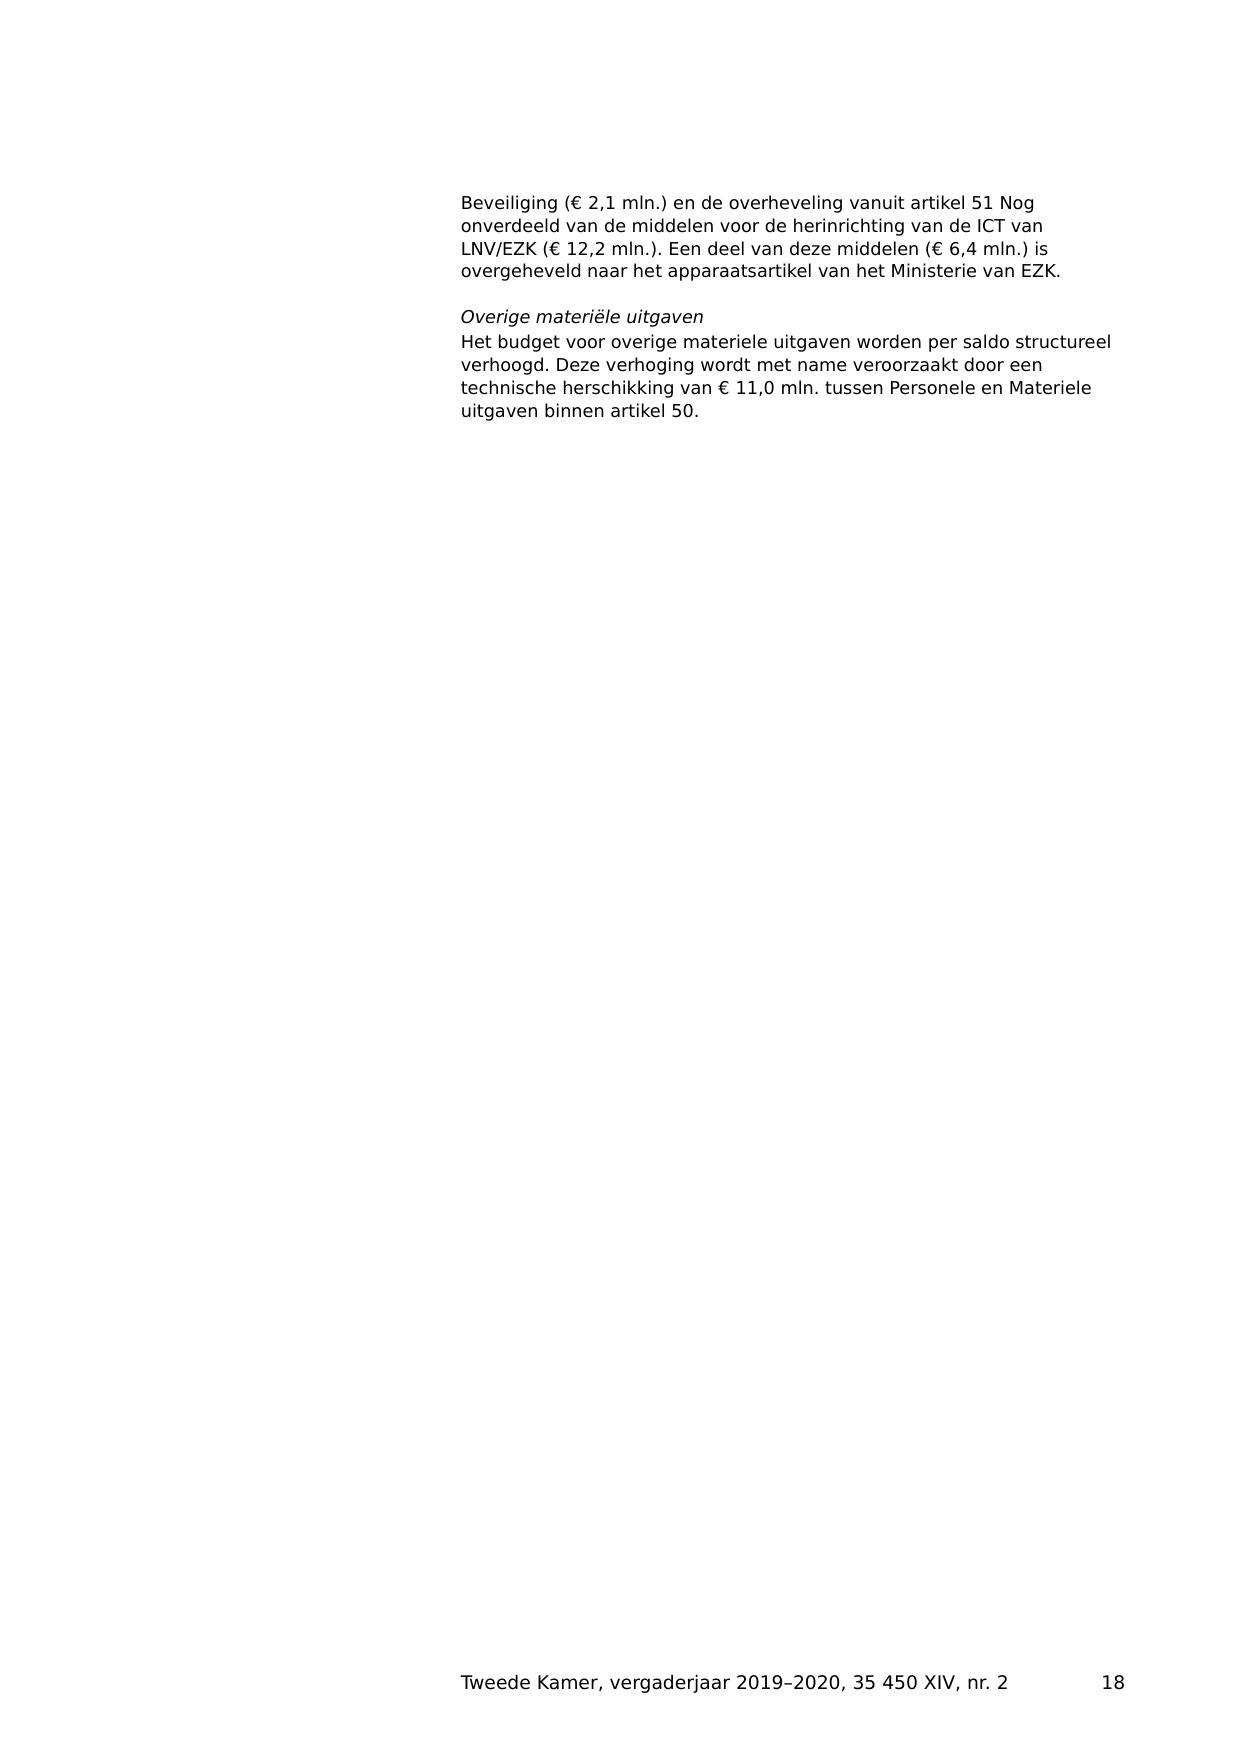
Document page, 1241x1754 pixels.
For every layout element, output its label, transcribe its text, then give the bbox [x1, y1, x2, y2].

text Overige materiële uitgaven [461, 305, 1125, 328]
text Het budget voor overige materiele uitgaven worden per saldo structureel verhoogd. Deze verhoging wordt met name veroorzaakt door een technische herschikking van € 11,0 mln. tussen Personele en Materiele uitgaven binnen artikel 50. [461, 330, 1125, 422]
text Beveiliging (€ 2,1 mln.) en de overheveling vanuit artikel 51 Nog onverdeeld van de middelen voor de herinrichting van de ICT van LNV/EZK (€ 12,2 mln.). Een deel van deze middelen (€ 6,4 mln.) is overgeheveld naar het apparaatsartikel van het Ministerie van EZK. [461, 191, 1125, 282]
